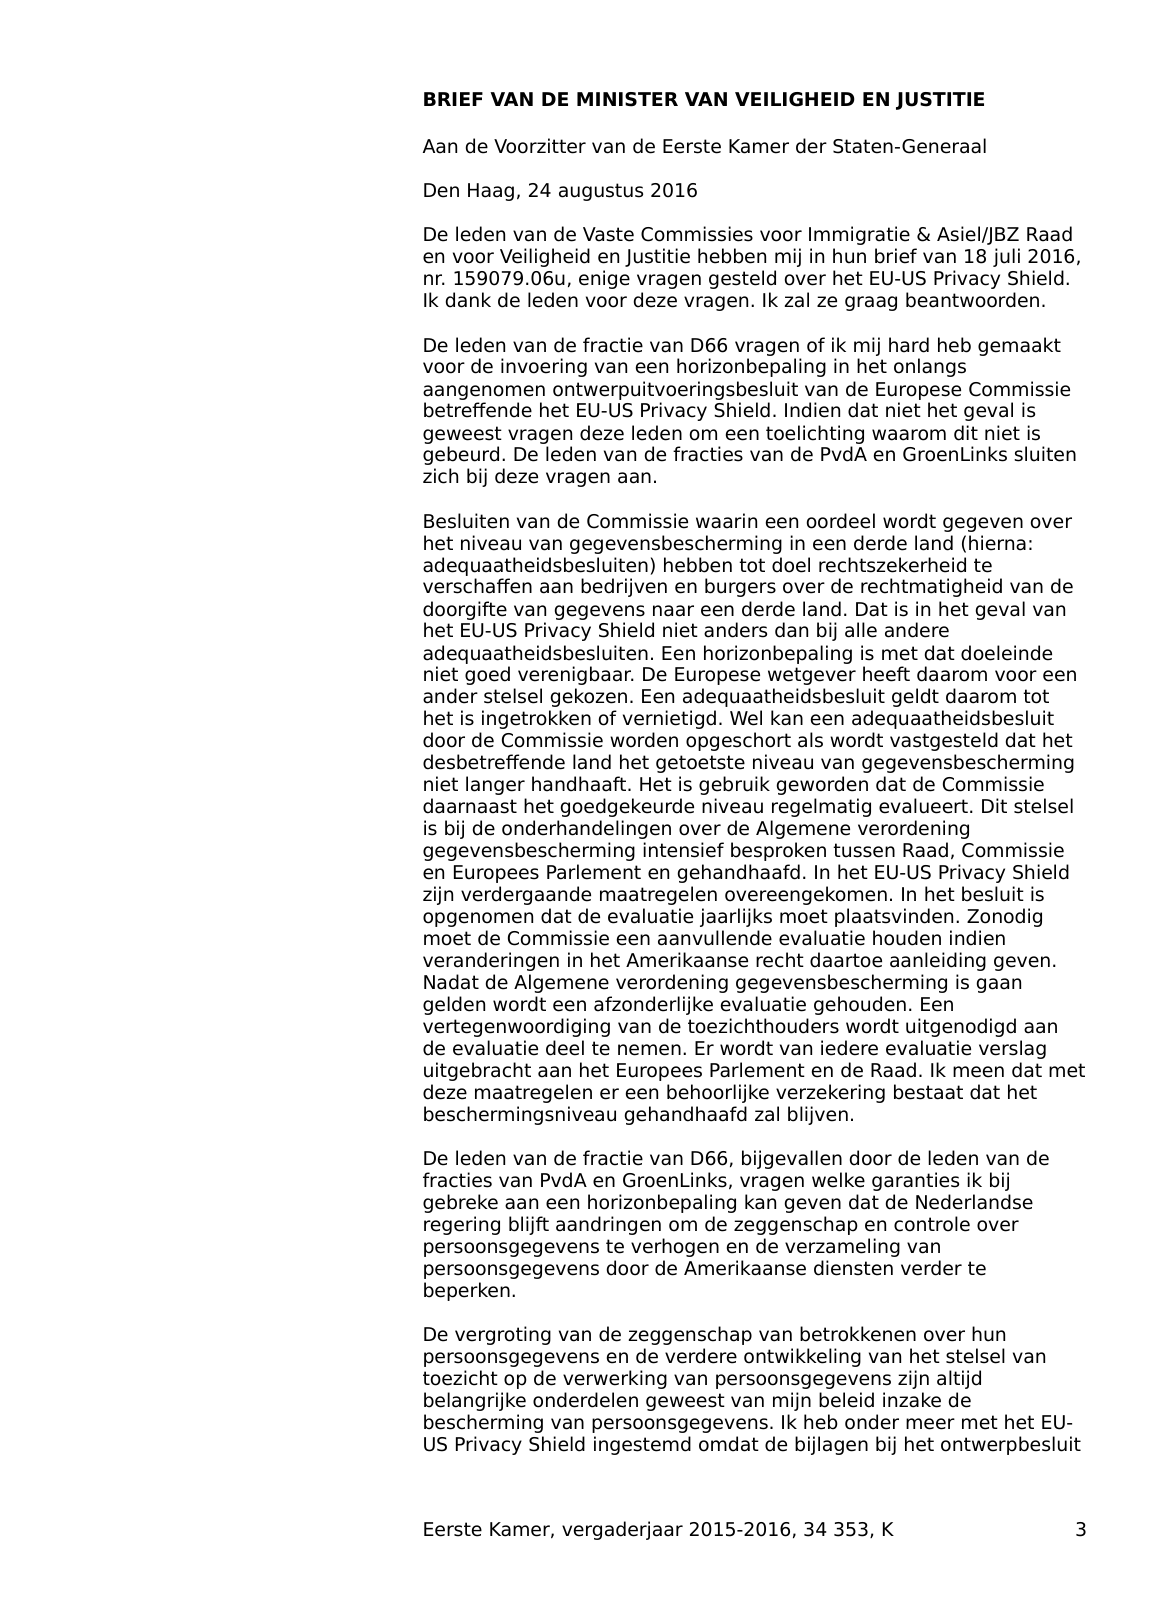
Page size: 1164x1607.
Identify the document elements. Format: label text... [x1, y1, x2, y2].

text De leden van de Vaste Commissies voor Immigratie & Asiel/JBZ Raad en voor Veiligheid en Justitie hebben mij in hun brief van 18 juli 2016, nr. 159079.06u, enige vragen gesteld over het EU-US Privacy Shield. Ik dank de leden voor deze vragen. Ik zal ze graag beantwoorden. [422, 224, 1087, 312]
text De leden van de fractie van D66 vragen of ik mij hard heb gemaakt voor de invoering van een horizonbepaling in het onlangs aangenomen ontwerpuitvoeringsbesluit van de Europese Commissie betreffende het EU-US Privacy Shield. Indien dat niet het geval is geweest vragen deze leden om een toelichting waarom dit niet is gebeurd. De leden van de fracties van de PvdA en GroenLinks sluiten zich bij deze vragen aan. [422, 334, 1087, 488]
text Den Haag, 24 augustus 2016 [422, 180, 1087, 202]
text Besluiten van de Commissie waarin een oordeel wordt gegeven over het niveau van gegevensbescherming in een derde land (hierna: adequaatheidsbesluiten) hebben tot doel rechtszekerheid te verschaffen aan bedrijven en burgers over de rechtmatigheid van de doorgifte van gegevens naar een derde land. Dat is in het geval van het EU-US Privacy Shield niet anders dan bij alle andere adequaatheidsbesluiten. Een horizonbepaling is met dat doeleinde niet goed verenigbaar. De Europese wetgever heeft daarom voor een ander stelsel gekozen. Een adequaatheidsbesluit geldt daarom tot het is ingetrokken of vernietigd. Wel kan een adequaatheidsbesluit door de Commissie worden opgeschort als wordt vastgesteld dat het desbetreffende land het getoetste niveau van gegevensbescherming niet langer handhaaft. Het is gebruik geworden dat de Commissie daarnaast het goedgekeurde niveau regelmatig evalueert. Dit stelsel is bij de onderhandelingen over de Algemene verordening gegevensbescherming intensief besproken tussen Raad, Commissie en Europees Parlement en gehandhaafd. In het EU-US Privacy Shield zijn verdergaande maatregelen overeengekomen. In het besluit is opgenomen dat de evaluatie jaarlijks moet plaatsvinden. Zonodig moet de Commissie een aanvullende evaluatie houden indien veranderingen in het Amerikaanse recht daartoe aanleiding geven. Nadat de Algemene verordening gegevensbescherming is gaan gelden wordt een afzonderlijke evaluatie gehouden. Een vertegenwoordiging van de toezichthouders wordt uitgenodigd aan de evaluatie deel te nemen. Er wordt van iedere evaluatie verslag uitgebracht aan het Europees Parlement en de Raad. Ik meen dat met deze maatregelen er een behoorlijke verzekering bestaat dat het beschermingsniveau gehandhaafd zal blijven. [422, 511, 1087, 1126]
text De leden van de fractie van D66, bijgevallen door de leden van de fracties van PvdA en GroenLinks, vragen welke garanties ik bij gebreke aan een horizonbepaling kan geven dat de Nederlandse regering blijft aandringen om de zeggenschap en controle over persoonsgegevens te verhogen en de verzameling van persoonsgegevens door de Amerikaanse diensten verder te beperken. [422, 1148, 1087, 1302]
subtitle BRIEF VAN DE MINISTER VAN VEILIGHEID EN JUSTITIE [422, 89, 1087, 111]
text Aan de Voorzitter van de Eerste Kamer der Staten-Generaal [422, 136, 1087, 158]
text De vergroting van de zeggenschap van betrokkenen over hun persoonsgegevens en de verdere ontwikkeling van het stelsel van toezicht op de verwerking van persoonsgegevens zijn altijd belangrijke onderdelen geweest van mijn beleid inzake de bescherming van persoonsgegevens. Ik heb onder meer met het EU-US Privacy Shield ingestemd omdat de bijlagen bij het ontwerpbesluit [422, 1324, 1087, 1456]
